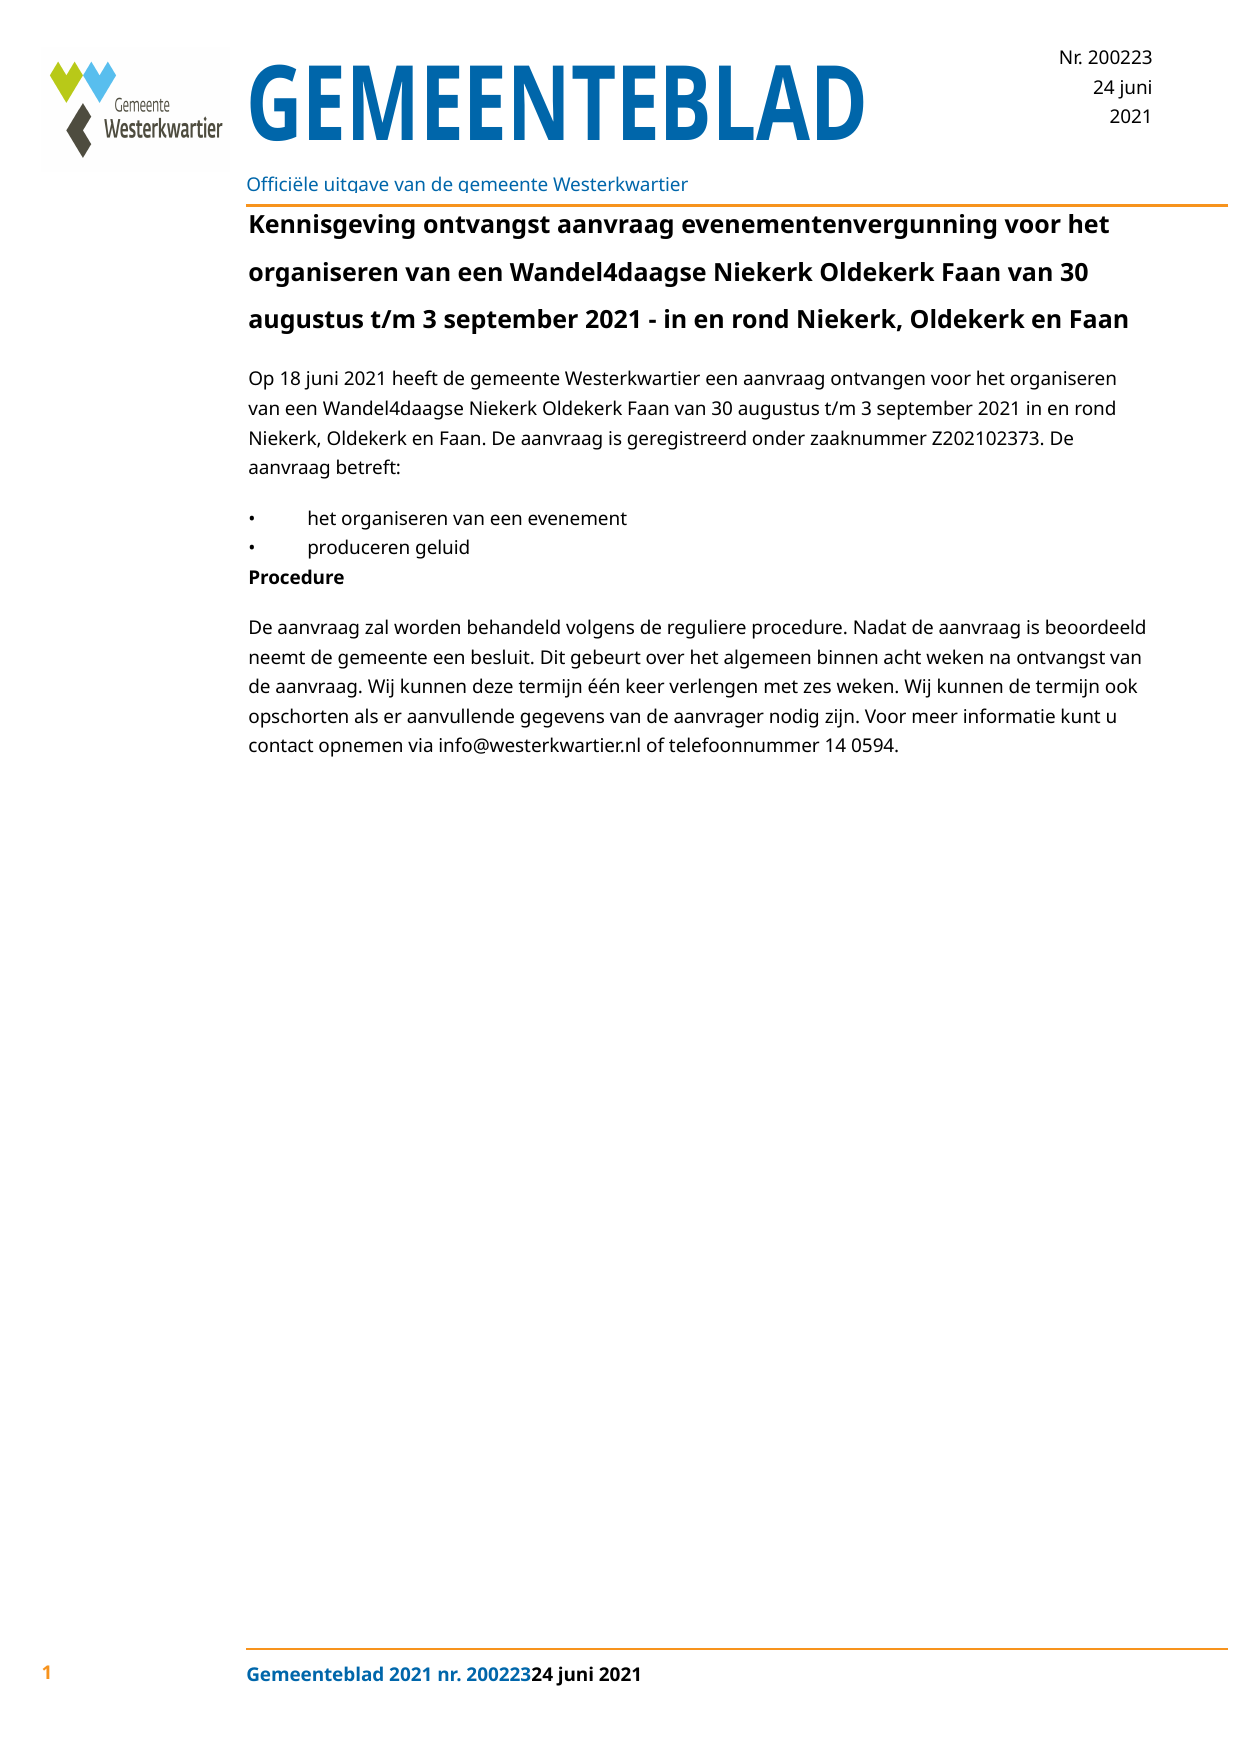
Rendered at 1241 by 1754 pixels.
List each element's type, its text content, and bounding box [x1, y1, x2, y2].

text De aanvraag zal worden behandeld volgens de reguliere procedure. Nadat de aanvraag is beoordeeld neemt de gemeente een besluit. Dit gebeurt over het algemeen binnen acht weken na ontvangst van de aanvraag. Wij kunnen deze termijn één keer verlengen met zes weken. Wij kunnen de termijn ook opschorten als er aanvullende gegevens van de aanvrager nodig zijn. Voor meer informatie kunt u contact opnemen via info@westerkwartier.nl of telefoonnummer 14 0594. [248, 614, 1152, 758]
text Op 18 juni 2021 heeft de gemeente Westerkwartier een aanvraag ontvangen voor het organiseren van een Wandel4daagse Niekerk Oldekerk Faan van 30 augustus t/m 3 september 2021 in en rond Niekerk, Oldekerk en Faan. De aanvraag is geregistreerd onder zaaknummer Z202102373. De aanvraag betreft: [248, 366, 1152, 480]
picture [41, 47, 231, 172]
text Procedure [248, 564, 1152, 589]
text Kennisgeving ontvangst aanvraag evenementenvergunning voor het organiseren van een Wandel4daagse Niekerk Oldekerk Faan van 30 augustus t/m 3 september 2021 - in en rond Niekerk, Oldekerk en Faan [248, 207, 1152, 336]
list het organiseren van een evenement [248, 505, 1152, 530]
list produceren geluid [248, 534, 1152, 560]
